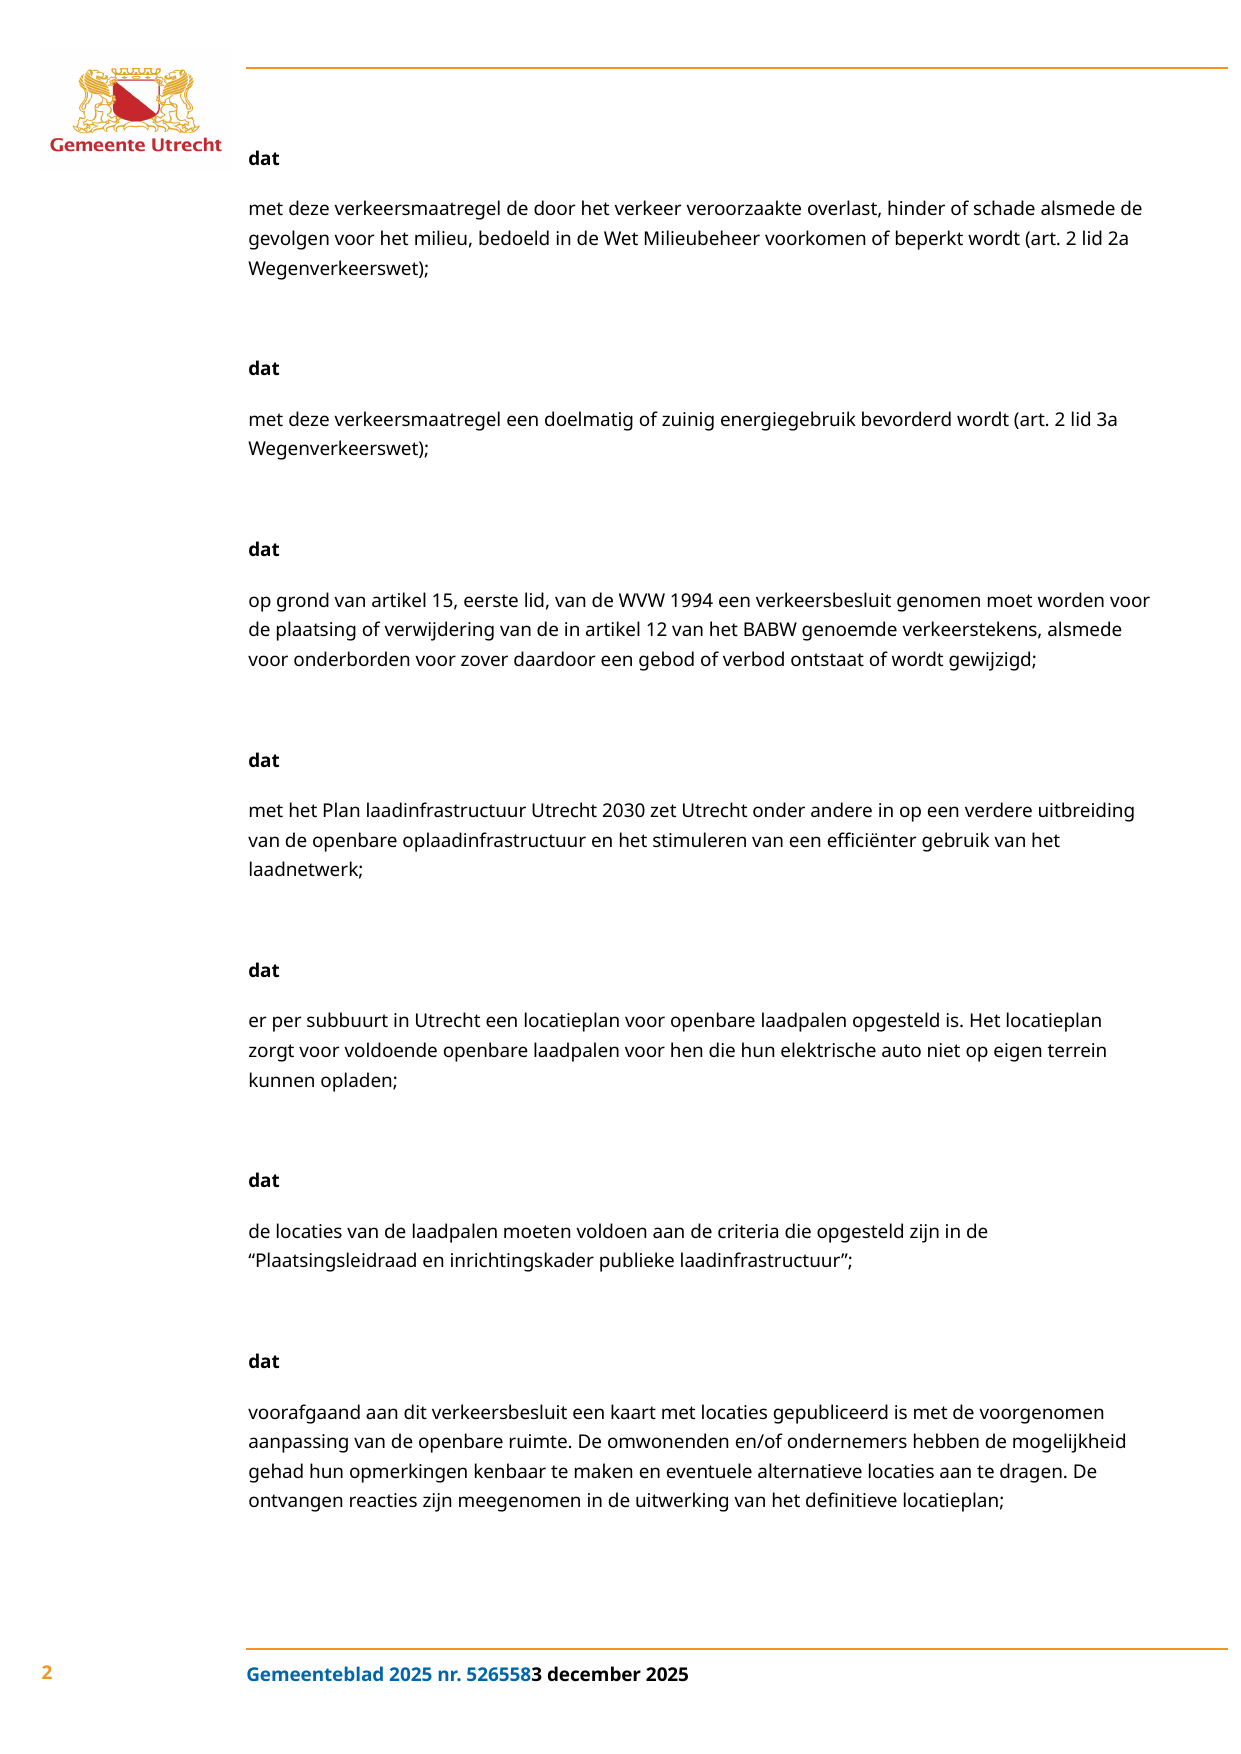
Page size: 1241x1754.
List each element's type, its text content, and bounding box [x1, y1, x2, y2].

text dat [248, 145, 1152, 171]
text dat [248, 747, 1152, 773]
text dat [248, 356, 1152, 381]
picture [41, 47, 231, 172]
text met deze verkeersmaatregel een doelmatig of zuinig energiegebruik bevorderd wordt (art. 2 lid 3a Wegenverkeerswet); [248, 406, 1152, 461]
text dat [248, 957, 1152, 983]
text dat [248, 1168, 1152, 1193]
text voorafgaand aan dit verkeersbesluit een kaart met locaties gepubliceerd is met de voorgenomen aanpassing van de openbare ruimte. De omwonenden en/of ondernemers hebben de mogelijkheid gehad hun opmerkingen kenbaar te maken en eventuele alternatieve locaties aan te dragen. De ontvangen reacties zijn meegenomen in de uitwerking van het definitieve locatieplan; [248, 1399, 1152, 1513]
text met deze verkeersmaatregel de door het verkeer veroorzaakte overlast, hinder of schade alsmede de gevolgen voor het milieu, bedoeld in de Wet Milieubeheer voorkomen of beperkt wordt (art. 2 lid 2a Wegenverkeerswet); [248, 196, 1152, 281]
text met het Plan laadinfrastructuur Utrecht 2030 zet Utrecht onder andere in op een verdere uitbreiding van de openbare oplaadinfrastructuur en het stimuleren van een efficiënter gebruik van het laadnetwerk; [248, 797, 1152, 882]
text de locaties van de laadpalen moeten voldoen aan de criteria die opgesteld zijn in de “Plaatsingsleidraad en inrichtingskader publieke laadinfrastructuur”; [248, 1218, 1152, 1273]
text dat [248, 1348, 1152, 1374]
text dat [248, 536, 1152, 562]
text er per subbuurt in Utrecht een locatieplan voor openbare laadpalen opgesteld is. Het locatieplan zorgt voor voldoende openbare laadpalen voor hen die hun elektrische auto niet op eigen terrein kunnen opladen; [248, 1008, 1152, 1093]
text op grond van artikel 15, eerste lid, van de WVW 1994 een verkeersbesluit genomen moet worden voor de plaatsing of verwijdering van de in artikel 12 van het BABW genoemde verkeerstekens, alsmede voor onderborden voor zover daardoor een gebod of verbod ontstaat of wordt gewijzigd; [248, 587, 1152, 672]
